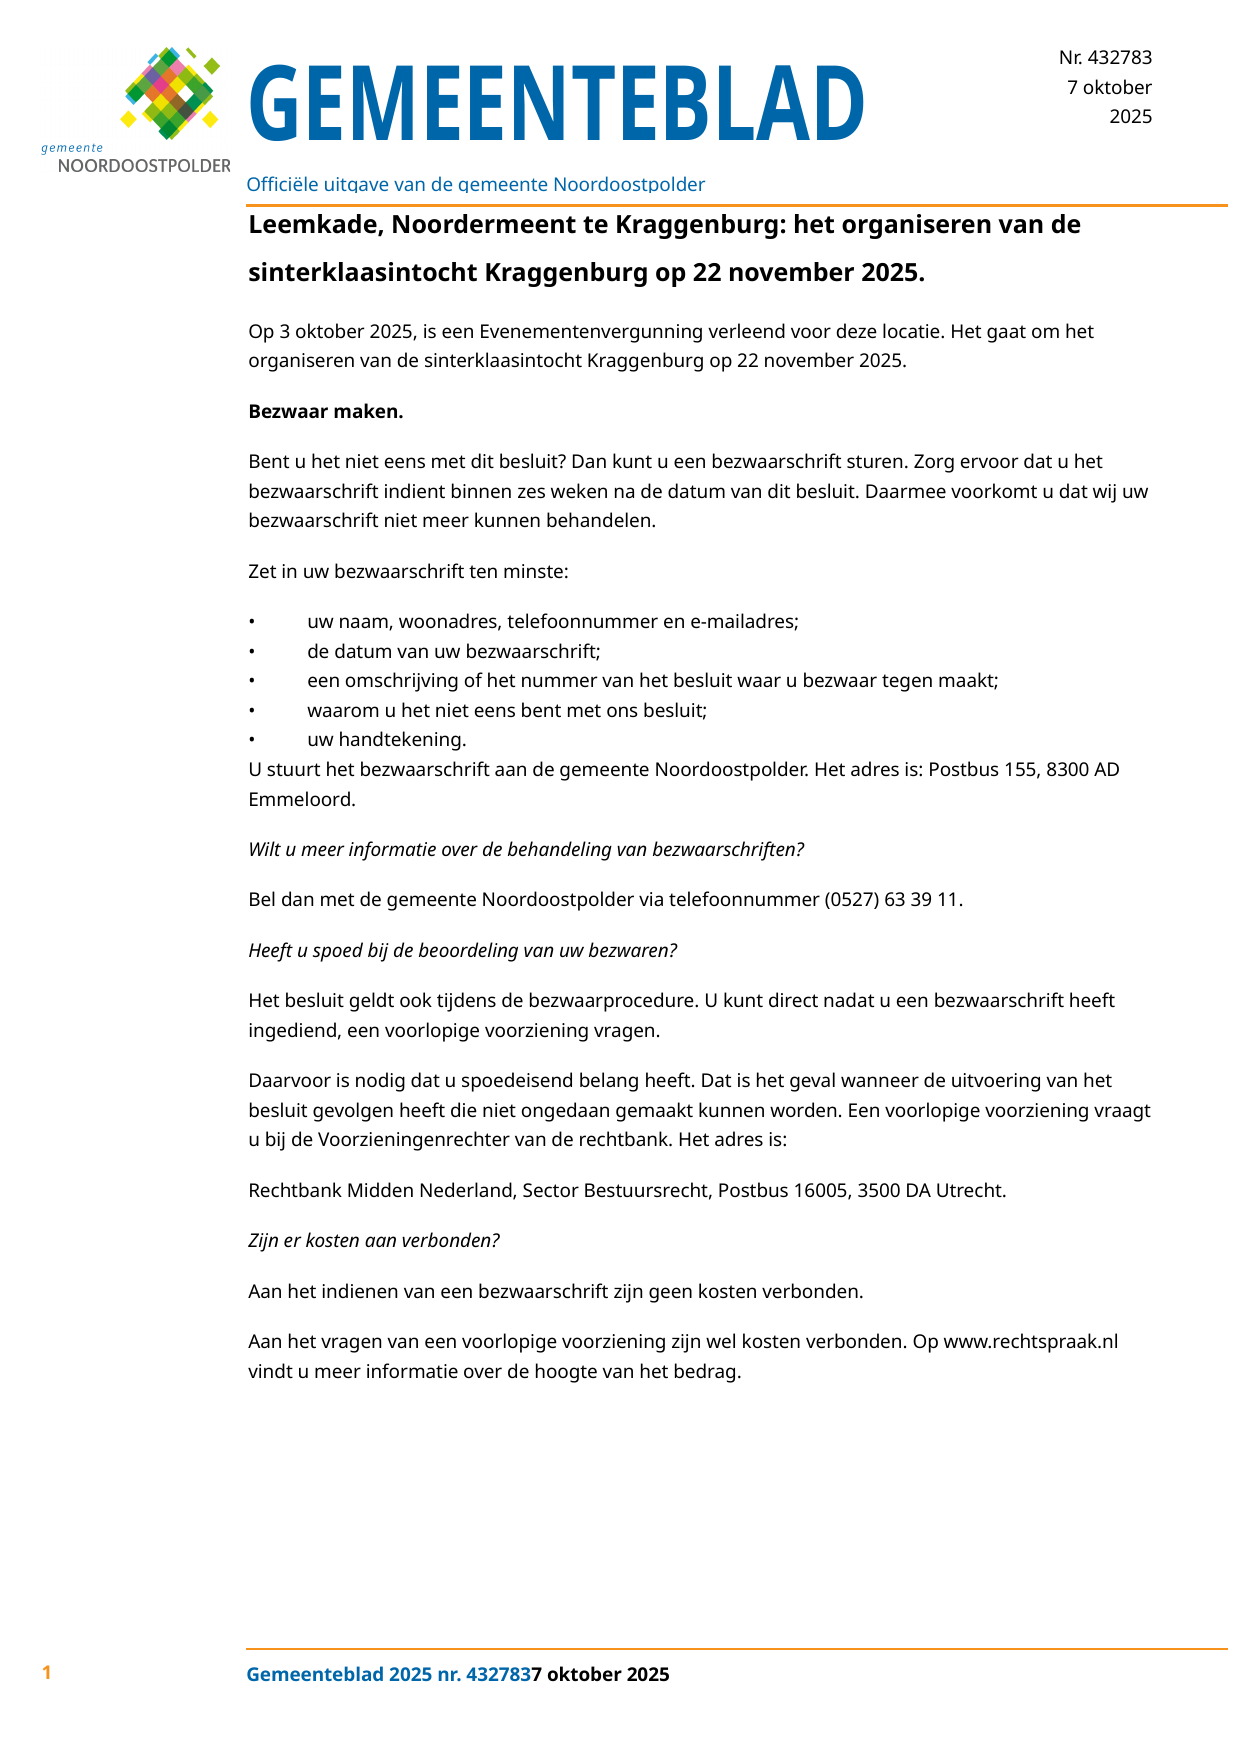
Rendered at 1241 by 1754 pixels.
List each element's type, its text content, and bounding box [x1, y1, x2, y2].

list uw handtekening. [248, 727, 1152, 752]
text Bent u het niet eens met dit besluit? Dan kunt u een bezwaarschrift sturen. Zorg ervoor dat u het bezwaarschrift indient binnen zes weken na de datum van dit besluit. Daarmee voorkomt u dat wij uw bezwaarschrift niet meer kunnen behandelen. [248, 448, 1152, 533]
text Heeft u spoed bij de beoordeling van uw bezwaren? [248, 937, 1152, 963]
text Aan het indienen van een bezwaarschrift zijn geen kosten verbonden. [248, 1278, 1152, 1304]
text Aan het vragen van een voorlopige voorziening zijn wel kosten verbonden. Op www.rechtspraak.nl vindt u meer informatie over de hoogte van het bedrag. [248, 1328, 1152, 1384]
text Bel dan met de gemeente Noordoostpolder via telefoonnummer (0527) 63 39 11. [248, 887, 1152, 912]
text Bezwaar maken. [248, 398, 1152, 424]
text U stuurt het bezwaarschrift aan de gemeente Noordoostpolder. Het adres is: Postbus 155, 8300 AD Emmeloord. [248, 756, 1152, 812]
list uw naam, woonadres, telefoonnummer en e-mailadres; [248, 608, 1152, 634]
text Rechtbank Midden Nederland, Sector Bestuursrecht, Postbus 16005, 3500 DA Utrecht. [248, 1177, 1152, 1203]
text Op 3 oktober 2025, is een Evenementenvergunning verleend voor deze locatie. Het gaat om het organiseren van de sinterklaasintocht Kraggenburg op 22 november 2025. [248, 318, 1152, 373]
text Het besluit geldt ook tijdens de bezwaarprocedure. U kunt direct nadat u een bezwaarschrift heeft ingediend, een voorlopige voorziening vragen. [248, 987, 1152, 1043]
list de datum van uw bezwaarschrift; [248, 638, 1152, 664]
text Zet in uw bezwaarschrift ten minste: [248, 558, 1152, 584]
picture [41, 47, 231, 172]
list waarom u het niet eens bent met ons besluit; [248, 697, 1152, 723]
text Wilt u meer informatie over de behandeling van bezwaarschriften? [248, 836, 1152, 862]
list een omschrijving of het nummer van het besluit waar u bezwaar tegen maakt; [248, 667, 1152, 693]
text Zijn er kosten aan verbonden? [248, 1227, 1152, 1253]
text Leemkade, Noordermeent te Kraggenburg: het organiseren van de sinterklaasintocht Kraggenburg op 22 november 2025. [248, 207, 1152, 288]
text Daarvoor is nodig dat u spoedeisend belang heeft. Dat is het geval wanneer de uitvoering van het besluit gevolgen heeft die niet ongedaan gemaakt kunnen worden. Een voorlopige voorziening vraagt u bij de Voorzieningenrechter van de rechtbank. Het adres is: [248, 1067, 1152, 1152]
